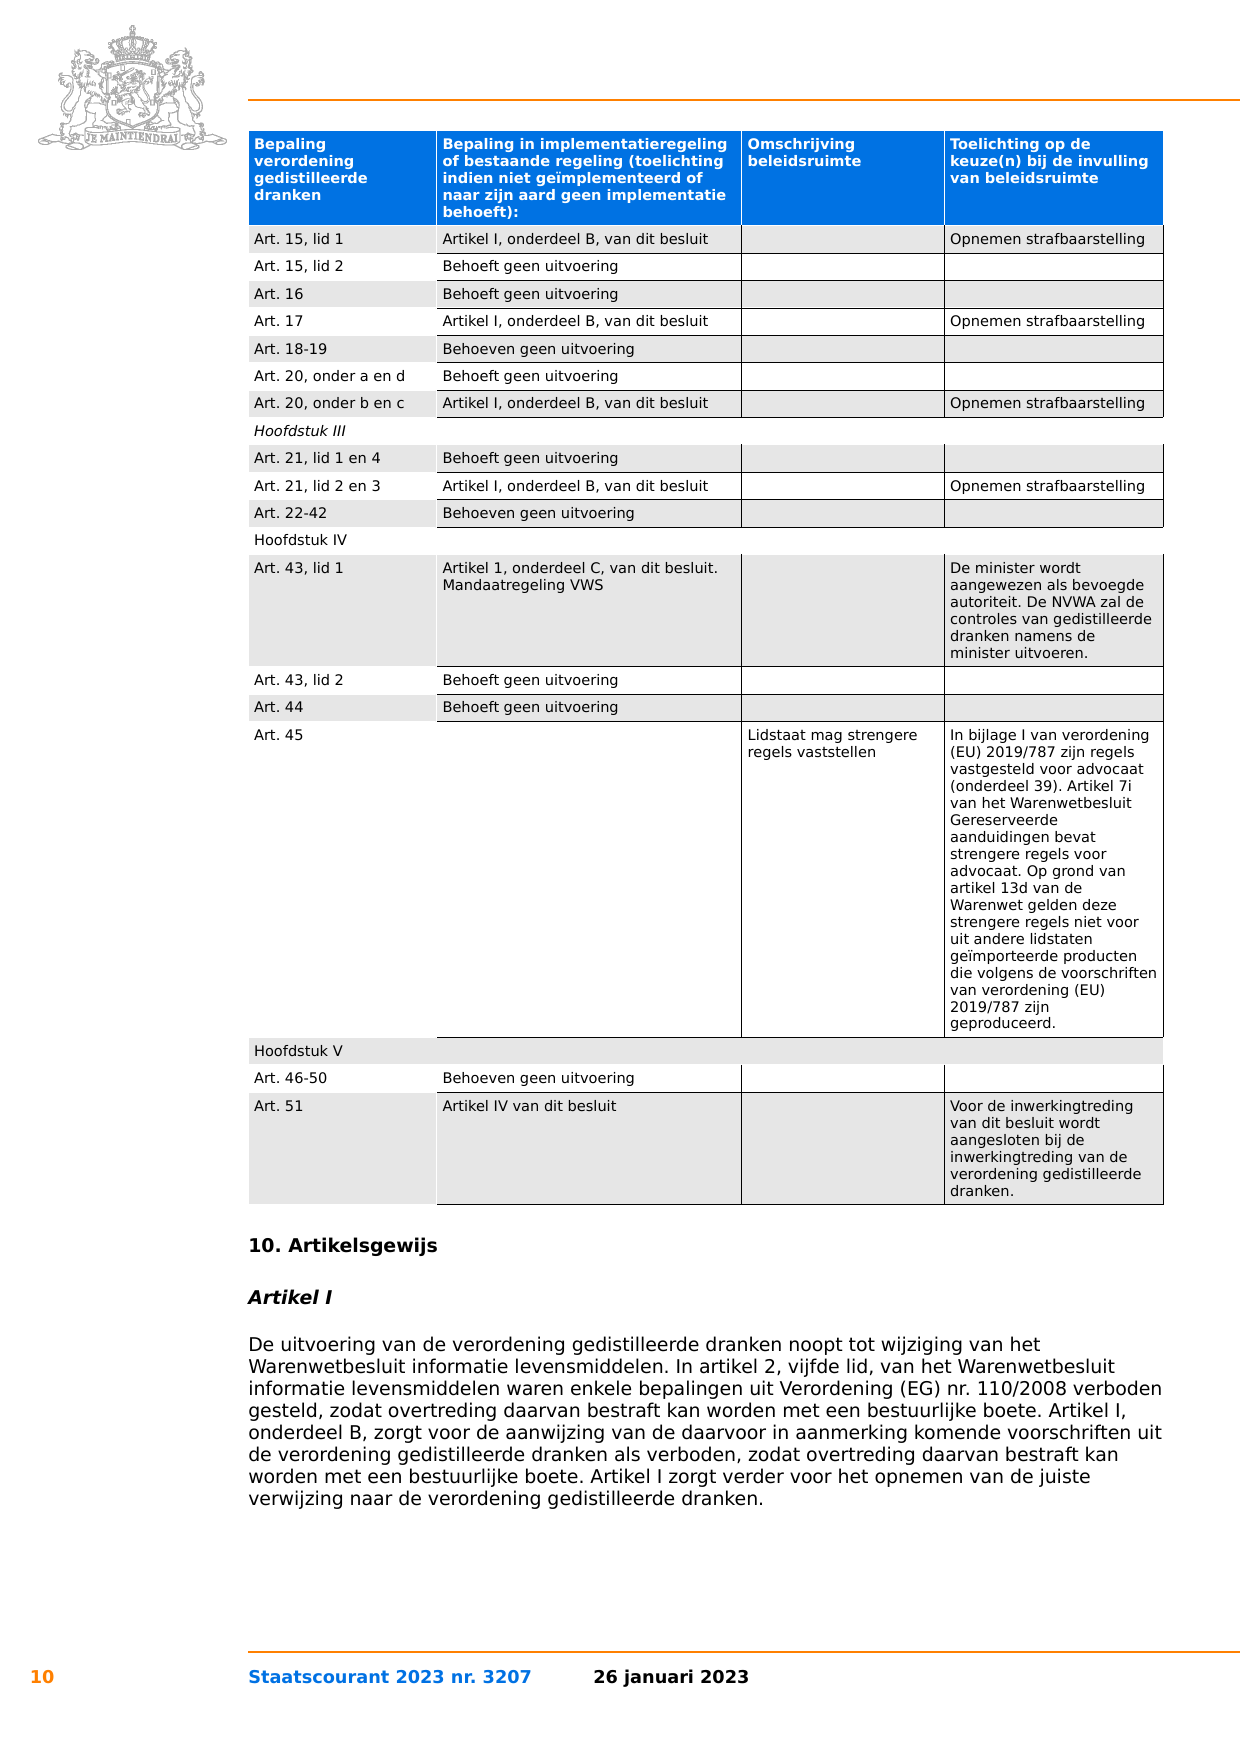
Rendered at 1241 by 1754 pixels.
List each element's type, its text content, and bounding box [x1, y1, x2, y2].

table_cell Behoeven geen uitvoering [437, 336, 741, 362]
table_cell Behoeft geen uitvoering [437, 667, 741, 694]
table_cell [945, 363, 1163, 389]
table_cell Hoofdstuk V [249, 1038, 1163, 1064]
table_cell [742, 500, 944, 527]
table_cell Art. 20, onder b en c [249, 391, 436, 417]
table_cell [742, 363, 944, 389]
table_cell [945, 336, 1163, 362]
table_cell Behoeft geen uitvoering [437, 695, 741, 721]
table_cell In bijlage I van verordening (EU) 2019/787 zijn regels vastgesteld voor advocaat (onderdeel 39). Artikel 7i van het Warenwetbesluit Gereserveerde aanduidingen bevat strengere regels voor advocaat. Op grond van artikel 13d van de Warenwet gelden deze strengere regels niet voor uit andere lidstaten geïmporteerde producten die volgens de voorschriften van verordening (EU) 2019/787 zijn geproduceerd. [945, 722, 1163, 1037]
table_cell De minister wordt aangewezen als bevoegde autoriteit. De NVWA zal de controles van gedistilleerde dranken namens de minister uitvoeren. [945, 555, 1163, 666]
table_cell Art. 22-42 [249, 500, 436, 527]
picture [38, 25, 227, 150]
table_cell Artikel IV van dit besluit [437, 1093, 741, 1204]
table_cell [945, 500, 1163, 527]
table_cell Behoeft geen uitvoering [437, 445, 741, 472]
table_cell [742, 309, 944, 335]
table_cell [437, 722, 741, 1037]
table_cell Art. 18-19 [249, 336, 436, 362]
table_cell Behoeven geen uitvoering [437, 500, 741, 527]
table_cell Artikel I, onderdeel B, van dit besluit [437, 226, 741, 253]
table_cell [742, 391, 944, 417]
table_cell Behoeft geen uitvoering [437, 254, 741, 280]
table_cell [742, 226, 944, 253]
table_cell Opnemen strafbaarstelling [945, 391, 1163, 417]
table_cell [945, 254, 1163, 280]
table_cell [742, 473, 944, 499]
table_cell Hoofdstuk IV [249, 528, 1163, 554]
table_cell Behoeft geen uitvoering [437, 363, 741, 389]
table_cell [742, 555, 944, 666]
table_cell Artikel I, onderdeel B, van dit besluit [437, 309, 741, 335]
table_cell [945, 281, 1163, 307]
table_cell [742, 281, 944, 307]
table_cell Artikel I, onderdeel B, van dit besluit [437, 391, 741, 417]
table_cell Art. 15, lid 2 [249, 254, 436, 280]
table_cell Art. 51 [249, 1093, 436, 1204]
text De uitvoering van de verordening gedistilleerde dranken noopt tot wijziging van het Warenwetbesluit informatie levensmiddelen. In artikel 2, vijfde lid, van het Warenwetbesluit informatie levensmiddelen waren enkele bepalingen uit Verordening (EG) nr. 110/2008 verboden gesteld, zodat overtreding daarvan bestraft kan worden met een bestuurlijke boete. Artikel I, onderdeel B, zorgt voor de aanwijzing van de daarvoor in aanmerking komende voorschriften uit de verordening gedistilleerde dranken als verboden, zodat overtreding daarvan bestraft kan worden met een bestuurlijke boete. Artikel I zorgt verder voor het opnemen van de juiste verwijzing naar de verordening gedistilleerde dranken. [248, 1334, 1163, 1510]
table_cell Art. 44 [249, 695, 436, 721]
table_cell [945, 667, 1163, 694]
table_cell Opnemen strafbaarstelling [945, 473, 1163, 499]
table_cell Lidstaat mag strengere regels vaststellen [742, 722, 944, 1037]
table_header Toelichting op de keuze(n) bij de invulling van beleidsruimte [945, 131, 1163, 225]
table_cell Opnemen strafbaarstelling [945, 226, 1163, 253]
table_header Bepaling in implementatieregeling of bestaande regeling (toelichting indien niet geïmplementeerd of naar zijn aard geen implementatie behoeft): [437, 131, 741, 225]
table_cell Artikel 1, onderdeel C, van dit besluit. Mandaatregeling VWS [437, 555, 741, 666]
table_cell Hoofdstuk III [249, 418, 1163, 444]
table_header Bepaling verordening gedistilleerde dranken [249, 131, 436, 225]
table_cell Opnemen strafbaarstelling [945, 309, 1163, 335]
table_cell [742, 445, 944, 472]
table_cell Behoeft geen uitvoering [437, 281, 741, 307]
table_cell Art. 45 [249, 722, 436, 1037]
table_header Omschrijving beleidsruimte [742, 131, 944, 225]
table_cell [742, 1093, 944, 1204]
table_cell Art. 21, lid 1 en 4 [249, 445, 436, 472]
table_cell [742, 1066, 944, 1092]
table_cell [945, 445, 1163, 472]
table_cell Art. 15, lid 1 [249, 226, 436, 253]
table_cell Art. 21, lid 2 en 3 [249, 473, 436, 499]
table_cell Art. 17 [249, 309, 436, 335]
table_cell Art. 20, onder a en d [249, 363, 436, 389]
table_cell Artikel I, onderdeel B, van dit besluit [437, 473, 741, 499]
table_cell Voor de inwerkingtreding van dit besluit wordt aangesloten bij de inwerkingtreding van de verordening gedistilleerde dranken. [945, 1093, 1163, 1204]
table_cell [945, 1066, 1163, 1092]
subtitle Artikel I [248, 1287, 1163, 1309]
table_cell [742, 695, 944, 721]
table_cell Art. 43, lid 2 [249, 667, 436, 694]
table_cell Art. 43, lid 1 [249, 555, 436, 666]
subtitle 10. Artikelsgewijs [248, 1235, 1163, 1257]
table_cell [742, 336, 944, 362]
table_cell [742, 254, 944, 280]
table_cell Behoeven geen uitvoering [437, 1066, 741, 1092]
table_cell [945, 695, 1163, 721]
table_cell Art. 16 [249, 281, 436, 307]
table_cell Art. 46-50 [249, 1066, 436, 1092]
table_cell [742, 667, 944, 694]
